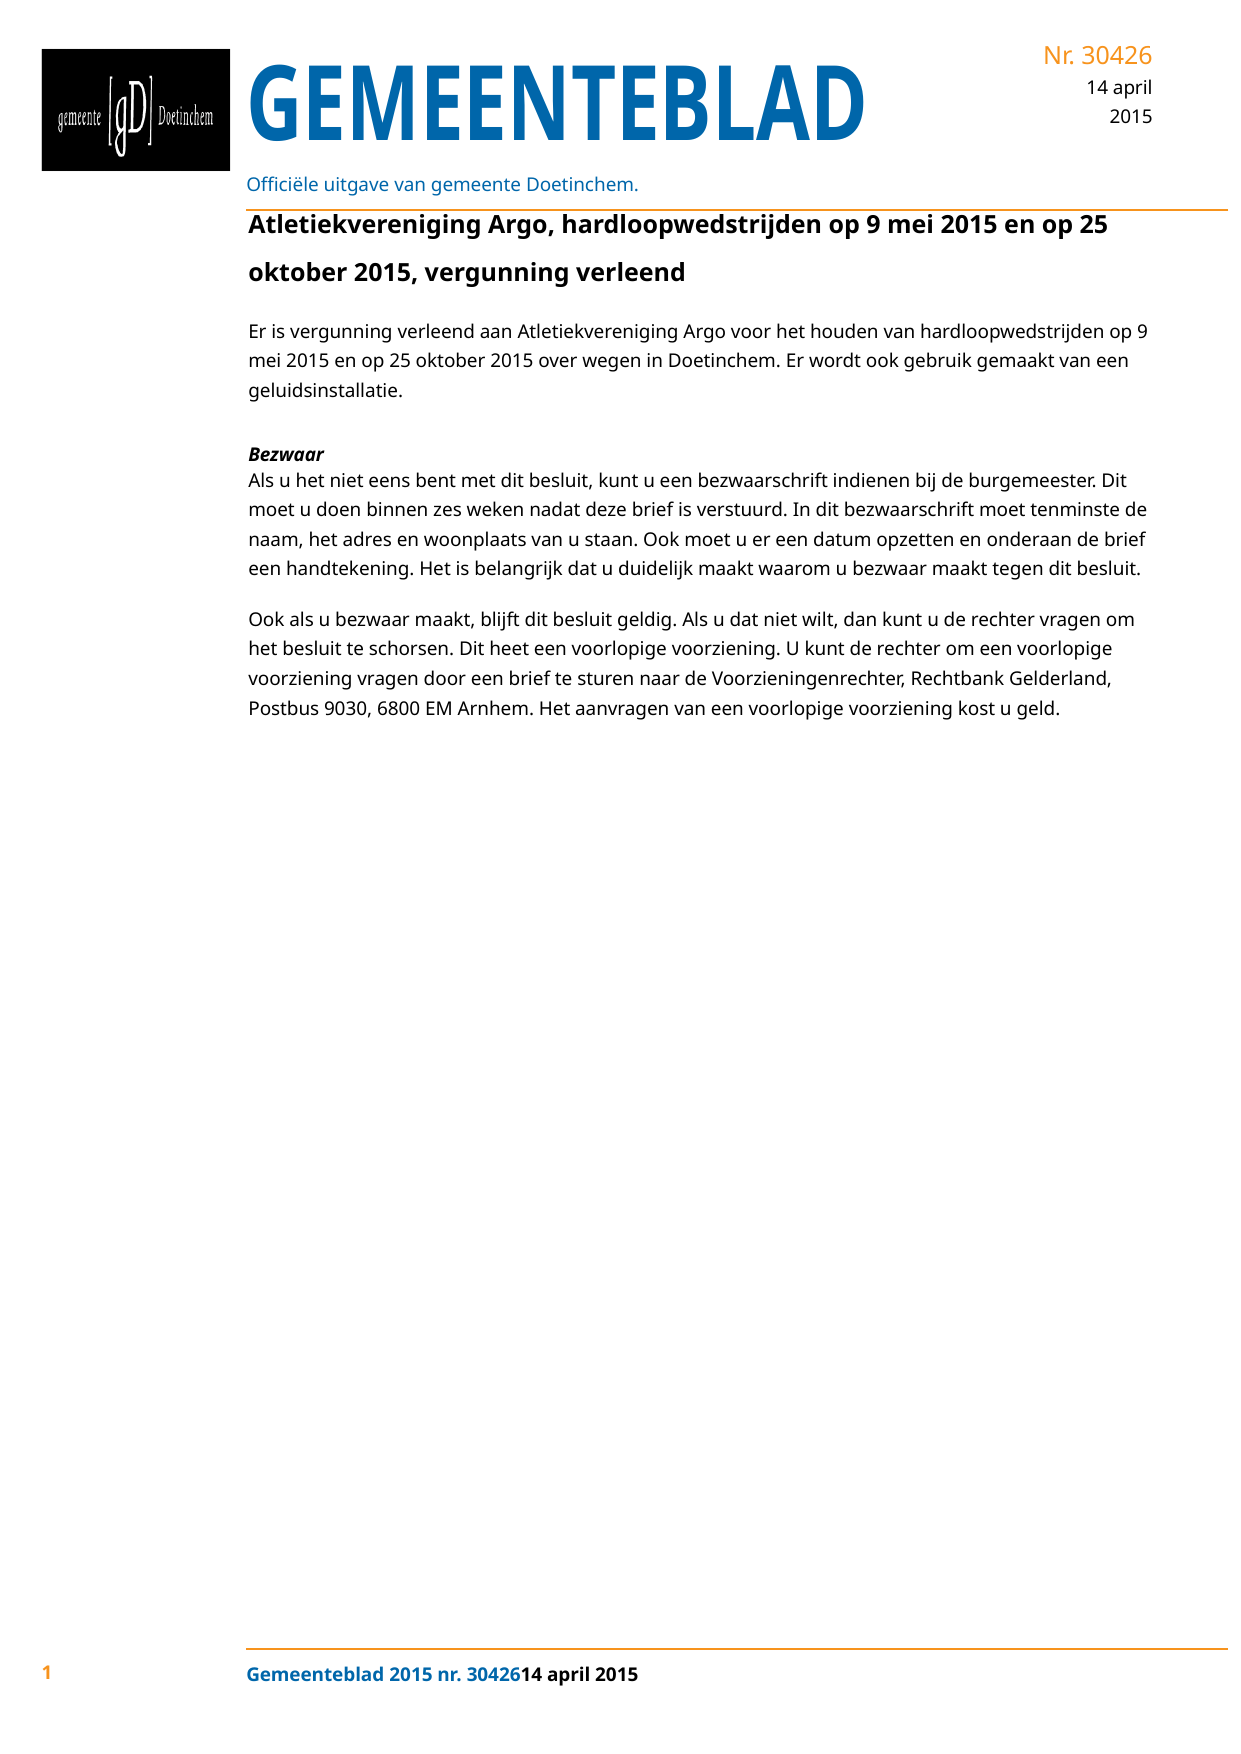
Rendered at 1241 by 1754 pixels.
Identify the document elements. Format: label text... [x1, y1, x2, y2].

text Als u het niet eens bent met dit besluit, kunt u een bezwaarschrift indienen bij de burgemeester. Dit moet u doen binnen zes weken nadat deze brief is verstuurd. In dit bezwaarschrift moet tenminste de naam, het adres en woonplaats van u staan. Ook moet u er een datum opzetten en onderaan de brief een handtekening. Het is belangrijk dat u duidelijk maakt waarom u bezwaar maakt tegen dit besluit. [248, 467, 1152, 581]
text Bezwaar [248, 441, 1152, 467]
text Ook als u bezwaar maakt, blijft dit besluit geldig. Als u dat niet wilt, dan kunt u de rechter vragen om het besluit te schorsen. Dit heet een voorlopige voorziening. U kunt de rechter om een voorlopige voorziening vragen door een brief te sturen naar de Voorzieningenrechter, Rechtbank Gelderland, Postbus 9030, 6800 EM Arnhem. Het aanvragen van een voorlopige voorziening kost u geld. [248, 606, 1152, 720]
text Atletiekvereniging Argo, hardloopwedstrijden op 9 mei 2015 en op 25 oktober 2015, vergunning verleend [248, 211, 1152, 288]
text Er is vergunning verleend aan Atletiekvereniging Argo voor het houden van hardloopwedstrijden op 9 mei 2015 en op 25 oktober 2015 over wegen in Doetinchem. Er wordt ook gebruik gemaakt van een geluidsinstallatie. [248, 318, 1152, 403]
picture [41, 47, 231, 172]
